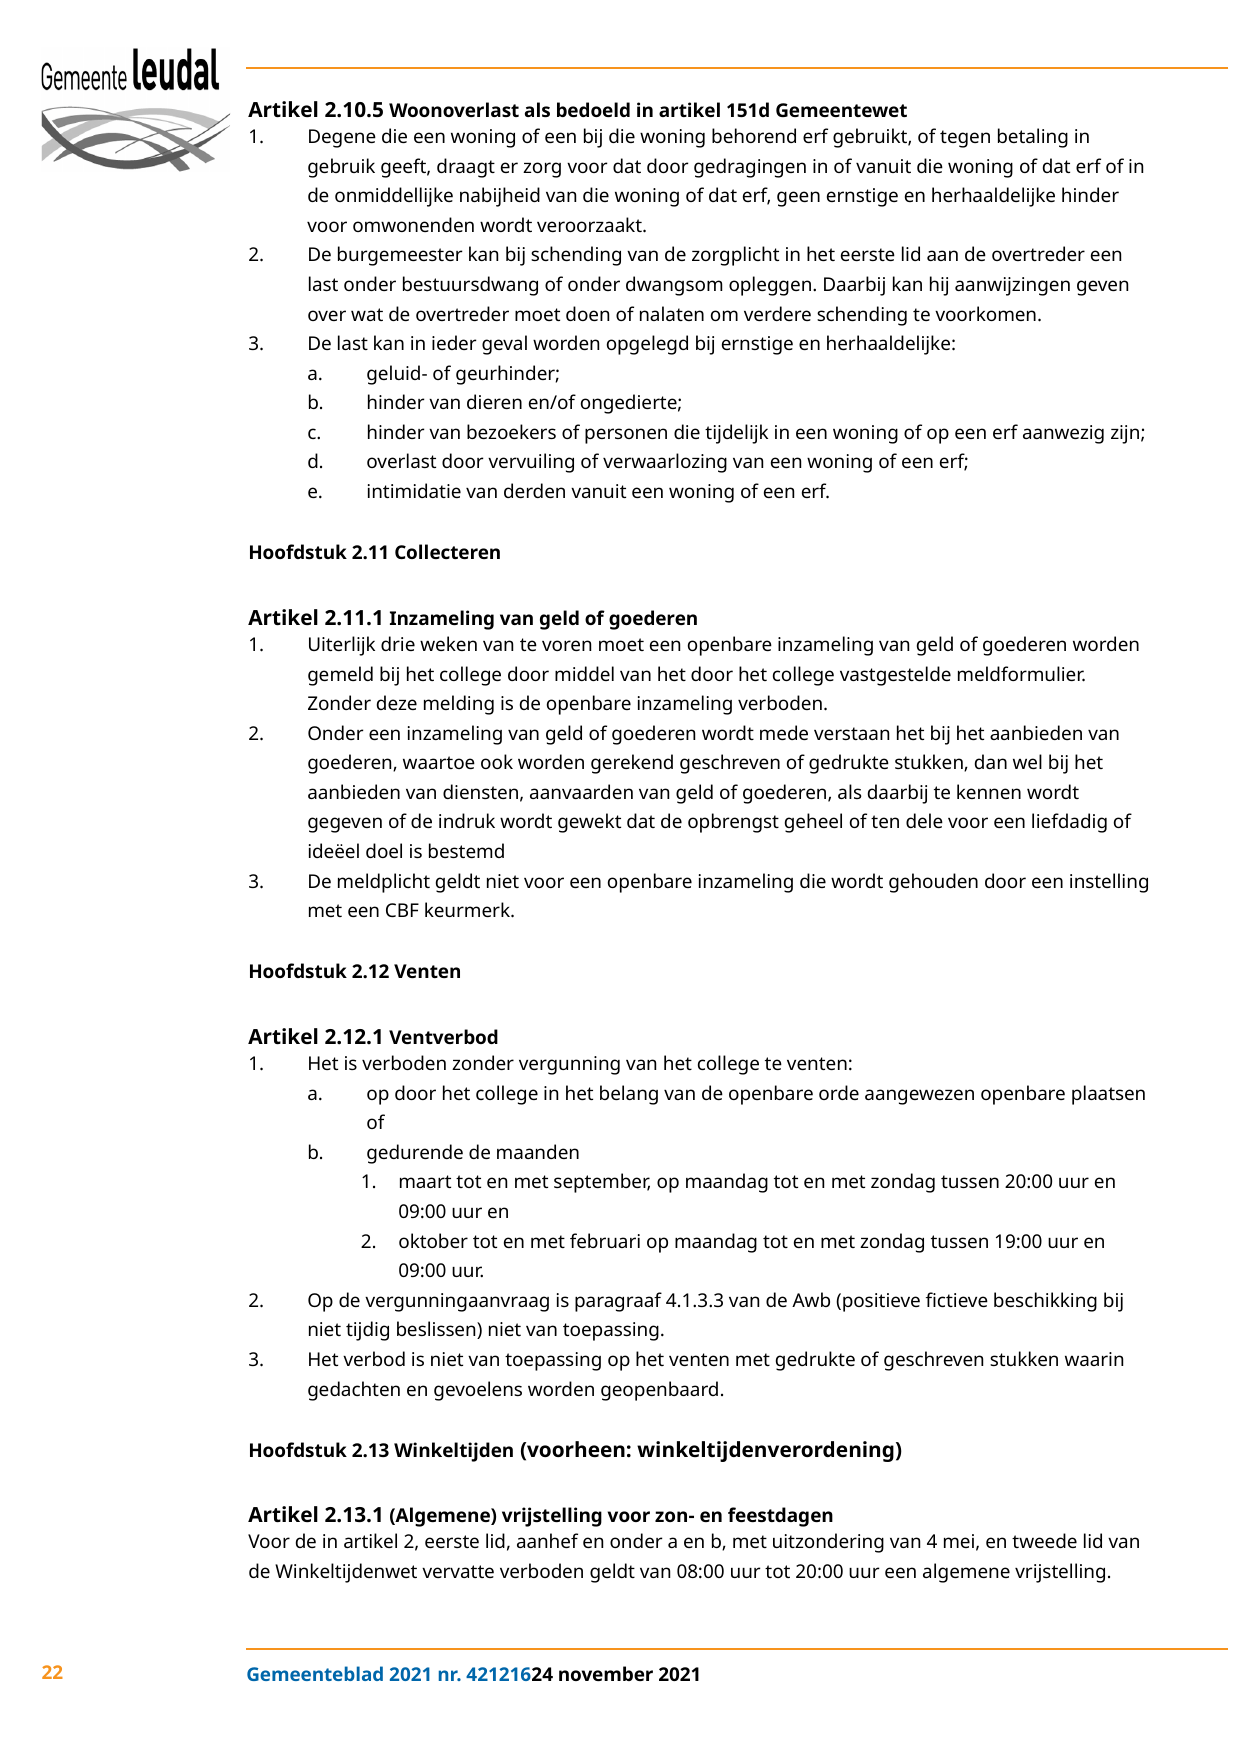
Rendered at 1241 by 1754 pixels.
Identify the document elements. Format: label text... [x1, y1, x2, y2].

text Hoofdstuk 2.11 Collecteren [248, 537, 1152, 566]
list maart tot en met september, op maandag tot en met zondag tussen 20:00 uur en 09:00 uur en [361, 1169, 1152, 1224]
list Op de vergunningaanvraag is paragraaf 4.1.3.3 van de Awb (positieve fictieve beschikking bij niet tijdig beslissen) niet van toepassing. [248, 1287, 1152, 1342]
list hinder van dieren en/of ongedierte; [307, 389, 1152, 415]
text Artikel 2.10.5 Woonoverlast als bedoeld in artikel 151d Gemeentewet [248, 95, 1152, 123]
list Het is verboden zonder vergunning van het college te venten: [248, 1050, 1152, 1076]
picture [41, 47, 231, 172]
list op door het college in het belang van de openbare orde aangewezen openbare plaatsen of [307, 1080, 1152, 1135]
list De meldplicht geldt niet voor een openbare inzameling die wordt gehouden door een instelling met een CBF keurmerk. [248, 868, 1152, 923]
list Onder een inzameling van geld of goederen wordt mede verstaan het bij het aanbieden van goederen, waartoe ook worden gerekend geschreven of gedrukte stukken, dan wel bij het aanbieden van diensten, aanvaarden van geld of goederen, als daarbij te kennen wordt gegeven of de indruk wordt gewekt dat de opbrengst geheel of ten dele voor een liefdadig of ideëel doel is bestemd [248, 720, 1152, 864]
list De burgemeester kan bij schending van de zorgplicht in het eerste lid aan de overtreder een last onder bestuursdwang of onder dwangsom opleggen. Daarbij kan hij aanwijzingen geven over wat de overtreder moet doen of nalaten om verdere schending te voorkomen. [248, 242, 1152, 326]
list geluid- of geurhinder; [307, 360, 1152, 386]
text Voor de in artikel 2, eerste lid, aanhef en onder a en b, met uitzondering van 4 mei, en tweede lid van de Winkeltijdenwet vervatte verboden geldt van 08:00 uur tot 20:00 uur een algemene vrijstelling. [248, 1529, 1152, 1584]
text Artikel 2.12.1 Ventverbod [248, 1022, 1152, 1050]
list Uiterlijk drie weken van te voren moet een openbare inzameling van geld of goederen worden gemeld bij het college door middel van het door het college vastgestelde meldformulier. Zonder deze melding is de openbare inzameling verboden. [248, 631, 1152, 716]
list Degene die een woning of een bij die woning behorend erf gebruikt, of tegen betaling in gebruik geeft, draagt er zorg voor dat door gedragingen in of vanuit die woning of dat erf of in de onmiddellijke nabijheid van die woning of dat erf, geen ernstige en herhaaldelijke hinder voor omwonenden wordt veroorzaakt. [248, 123, 1152, 238]
list oktober tot en met februari op maandag tot en met zondag tussen 19:00 uur en 09:00 uur. [361, 1228, 1152, 1283]
list hinder van bezoekers of personen die tijdelijk in een woning of op een erf aanwezig zijn; [307, 419, 1152, 445]
text Hoofdstuk 2.12 Venten [248, 957, 1152, 985]
list intimidatie van derden vanuit een woning of een erf. [307, 478, 1152, 504]
text Hoofdstuk 2.13 Winkeltijden (voorheen: winkeltijdenverordening) [248, 1435, 1152, 1463]
list gedurende de maanden [307, 1139, 1152, 1165]
text Artikel 2.13.1 (Algemene) vrijstelling voor zon- en feestdagen [248, 1500, 1152, 1529]
text Artikel 2.11.1 Inzameling van geld of goederen [248, 603, 1152, 631]
list overlast door vervuiling of verwaarlozing van een woning of een erf; [307, 449, 1152, 474]
list De last kan in ieder geval worden opgelegd bij ernstige en herhaaldelijke: [248, 330, 1152, 356]
list Het verbod is niet van toepassing op het venten met gedrukte of geschreven stukken waarin gedachten en gevoelens worden geopenbaard. [248, 1346, 1152, 1401]
